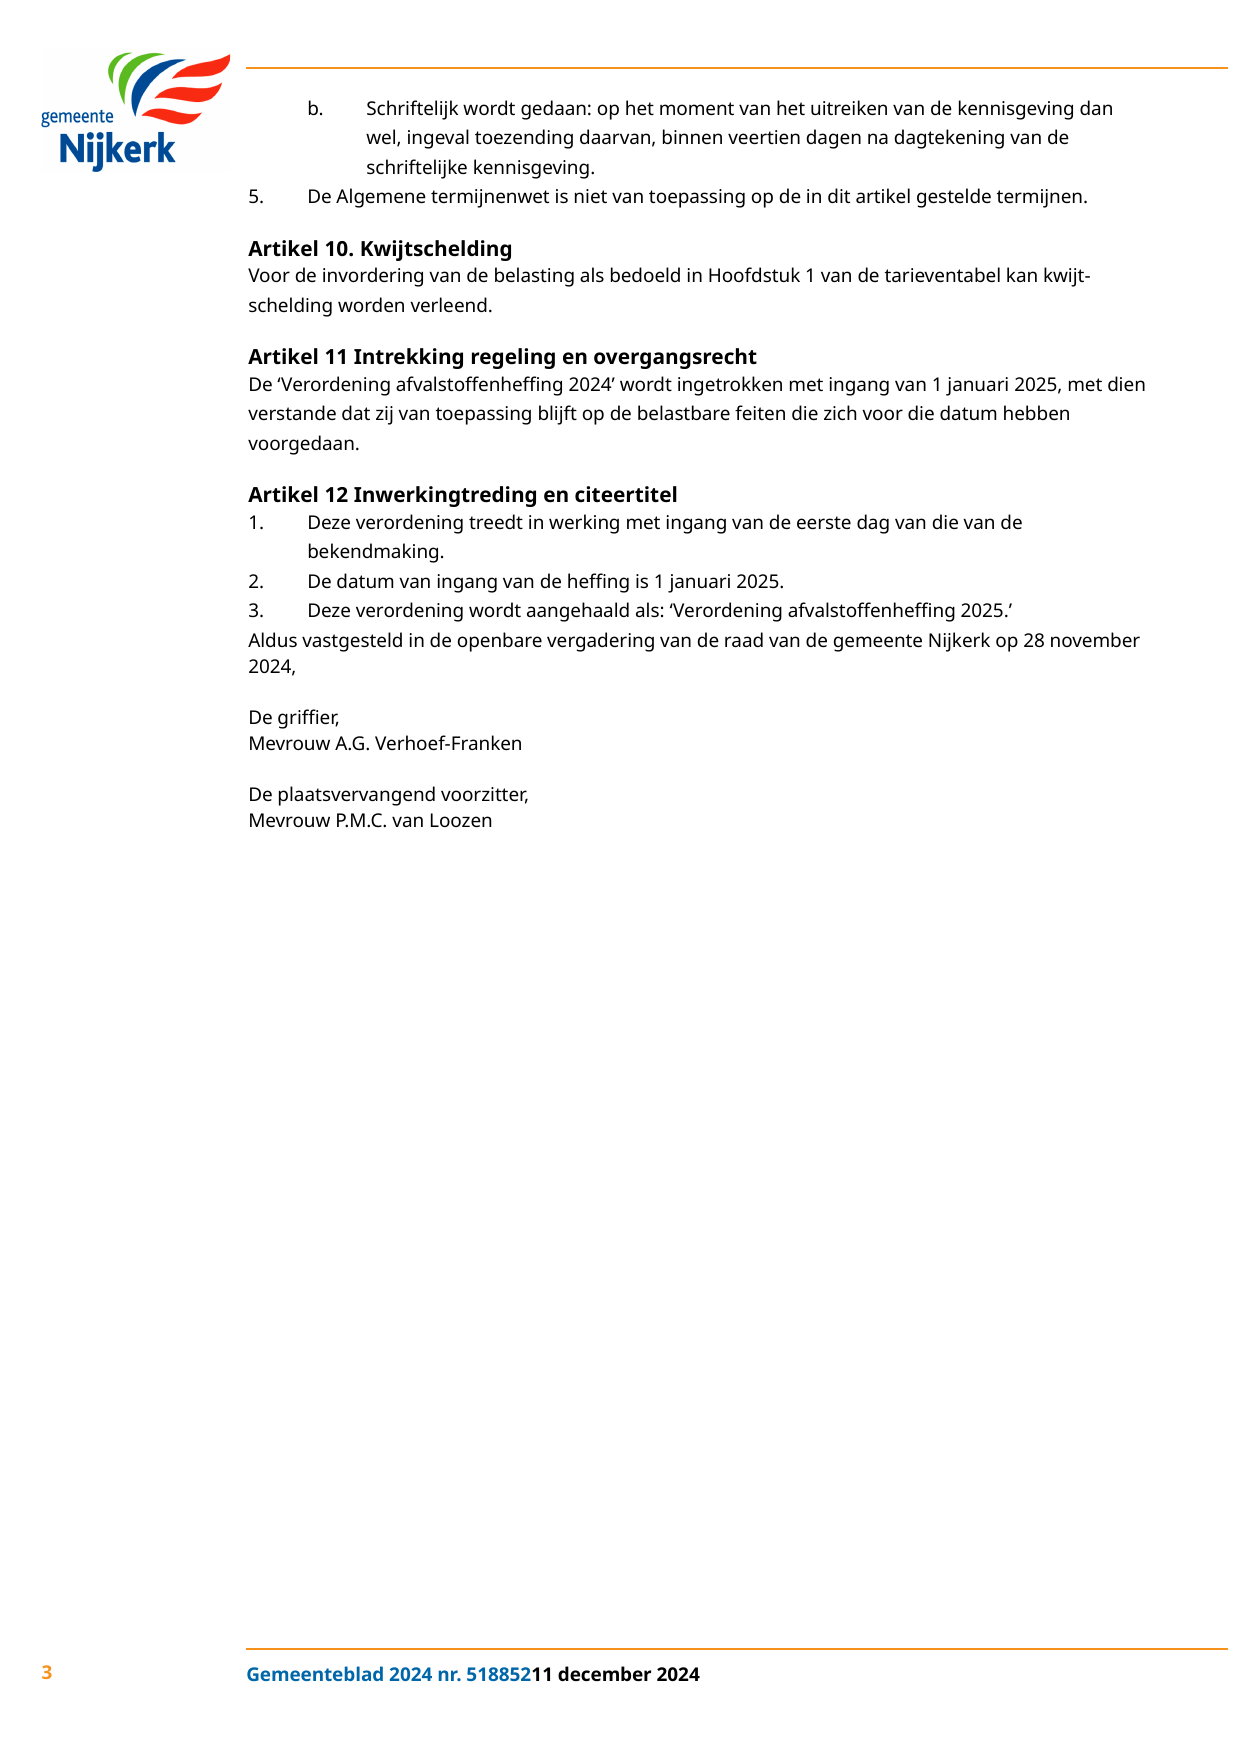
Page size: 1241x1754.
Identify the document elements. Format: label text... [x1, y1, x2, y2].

list Deze verordening treedt in werking met ingang van de eerste dag van die van de bekendmaking. [248, 509, 1152, 564]
text Mevrouw P.M.C. van Loozen [248, 807, 1152, 833]
list Deze verordening wordt aangehaald als: ‘Verordening afvalstoffenheffing 2025.’ [248, 598, 1152, 623]
text De ‘Verordening afvalstoffenheffing 2024’ wordt ingetrokken met ingang van 1 januari 2025, met dien verstande dat zij van toepassing blijft op de belastbare feiten die zich voor die datum hebben voorgedaan. [248, 371, 1152, 456]
text Artikel 10. Kwijtschelding [248, 234, 1152, 262]
list De Algemene termijnenwet is niet van toepassing op de in dit artikel gestelde termijnen. [248, 183, 1152, 209]
text Artikel 11 Intrekking regeling en overgangsrecht [248, 342, 1152, 371]
list De datum van ingang van de heffing is 1 januari 2025. [248, 568, 1152, 594]
text Mevrouw A.G. Verhoef-Franken [248, 730, 1152, 756]
text Artikel 12 Inwerkingtreding en citeertitel [248, 480, 1152, 509]
text Aldus vastgesteld in de openbare vergadering van de raad van de gemeente Nijkerk op 28 november 2024, [248, 627, 1152, 679]
text Voor de invordering van de belasting als bedoeld in Hoofdstuk 1 van de tarieventabel kan kwijt- schelding worden verleend. [248, 262, 1152, 318]
picture [41, 47, 231, 172]
text De plaatsvervangend voorzitter, [248, 782, 1152, 807]
list Schriftelijk wordt gedaan: op het moment van het uitreiken van de kennisgeving dan wel, ingeval toezending daarvan, binnen veertien dagen na dagtekening van de schriftelijke kennisgeving. [307, 95, 1152, 180]
text De griffier, [248, 704, 1152, 730]
